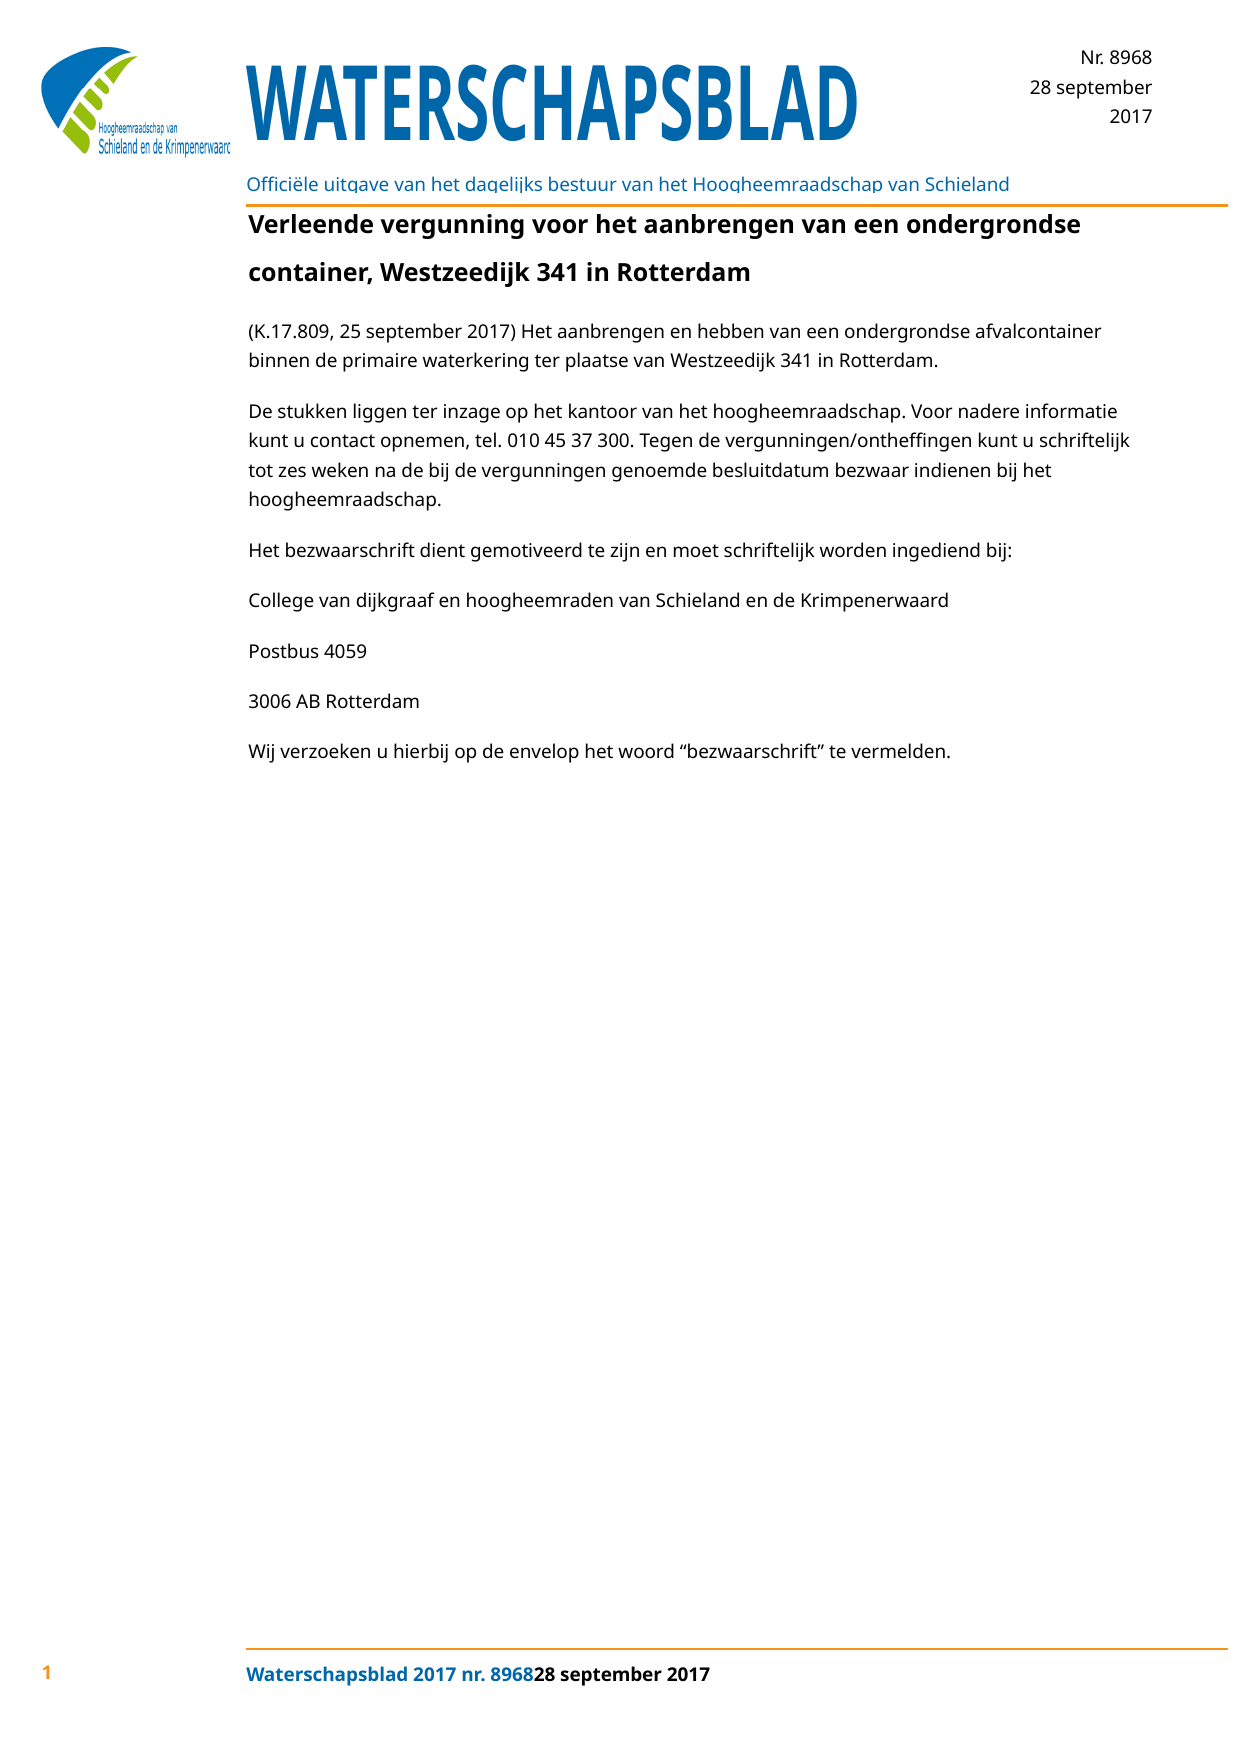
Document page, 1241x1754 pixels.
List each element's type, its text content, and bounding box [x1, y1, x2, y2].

text Wij verzoeken u hierbij op de envelop het woord “bezwaarschrift” te vermelden. [248, 739, 1152, 764]
text College van dijkgraaf en hoogheemraden van Schieland en de Krimpenerwaard [248, 587, 1152, 613]
text 3006 AB Rotterdam [248, 688, 1152, 714]
picture [41, 47, 231, 172]
text De stukken liggen ter inzage op het kantoor van het hoogheemraadschap. Voor nadere informatie kunt u contact opnemen, tel. 010 45 37 300. Tegen de vergunningen/ontheffingen kunt u schriftelijk tot zes weken na de bij de vergunningen genoemde besluitdatum bezwaar indienen bij het hoogheemraadschap. [248, 398, 1152, 512]
text Verleende vergunning voor het aanbrengen van een ondergrondse container, Westzeedijk 341 in Rotterdam [248, 207, 1152, 288]
text Het bezwaarschrift dient gemotiveerd te zijn en moet schriftelijk worden ingediend bij: [248, 537, 1152, 563]
text (K.17.809, 25 september 2017) Het aanbrengen en hebben van een ondergrondse afvalcontainer binnen de primaire waterkering ter plaatse van Westzeedijk 341 in Rotterdam. [248, 318, 1152, 373]
text Postbus 4059 [248, 638, 1152, 664]
